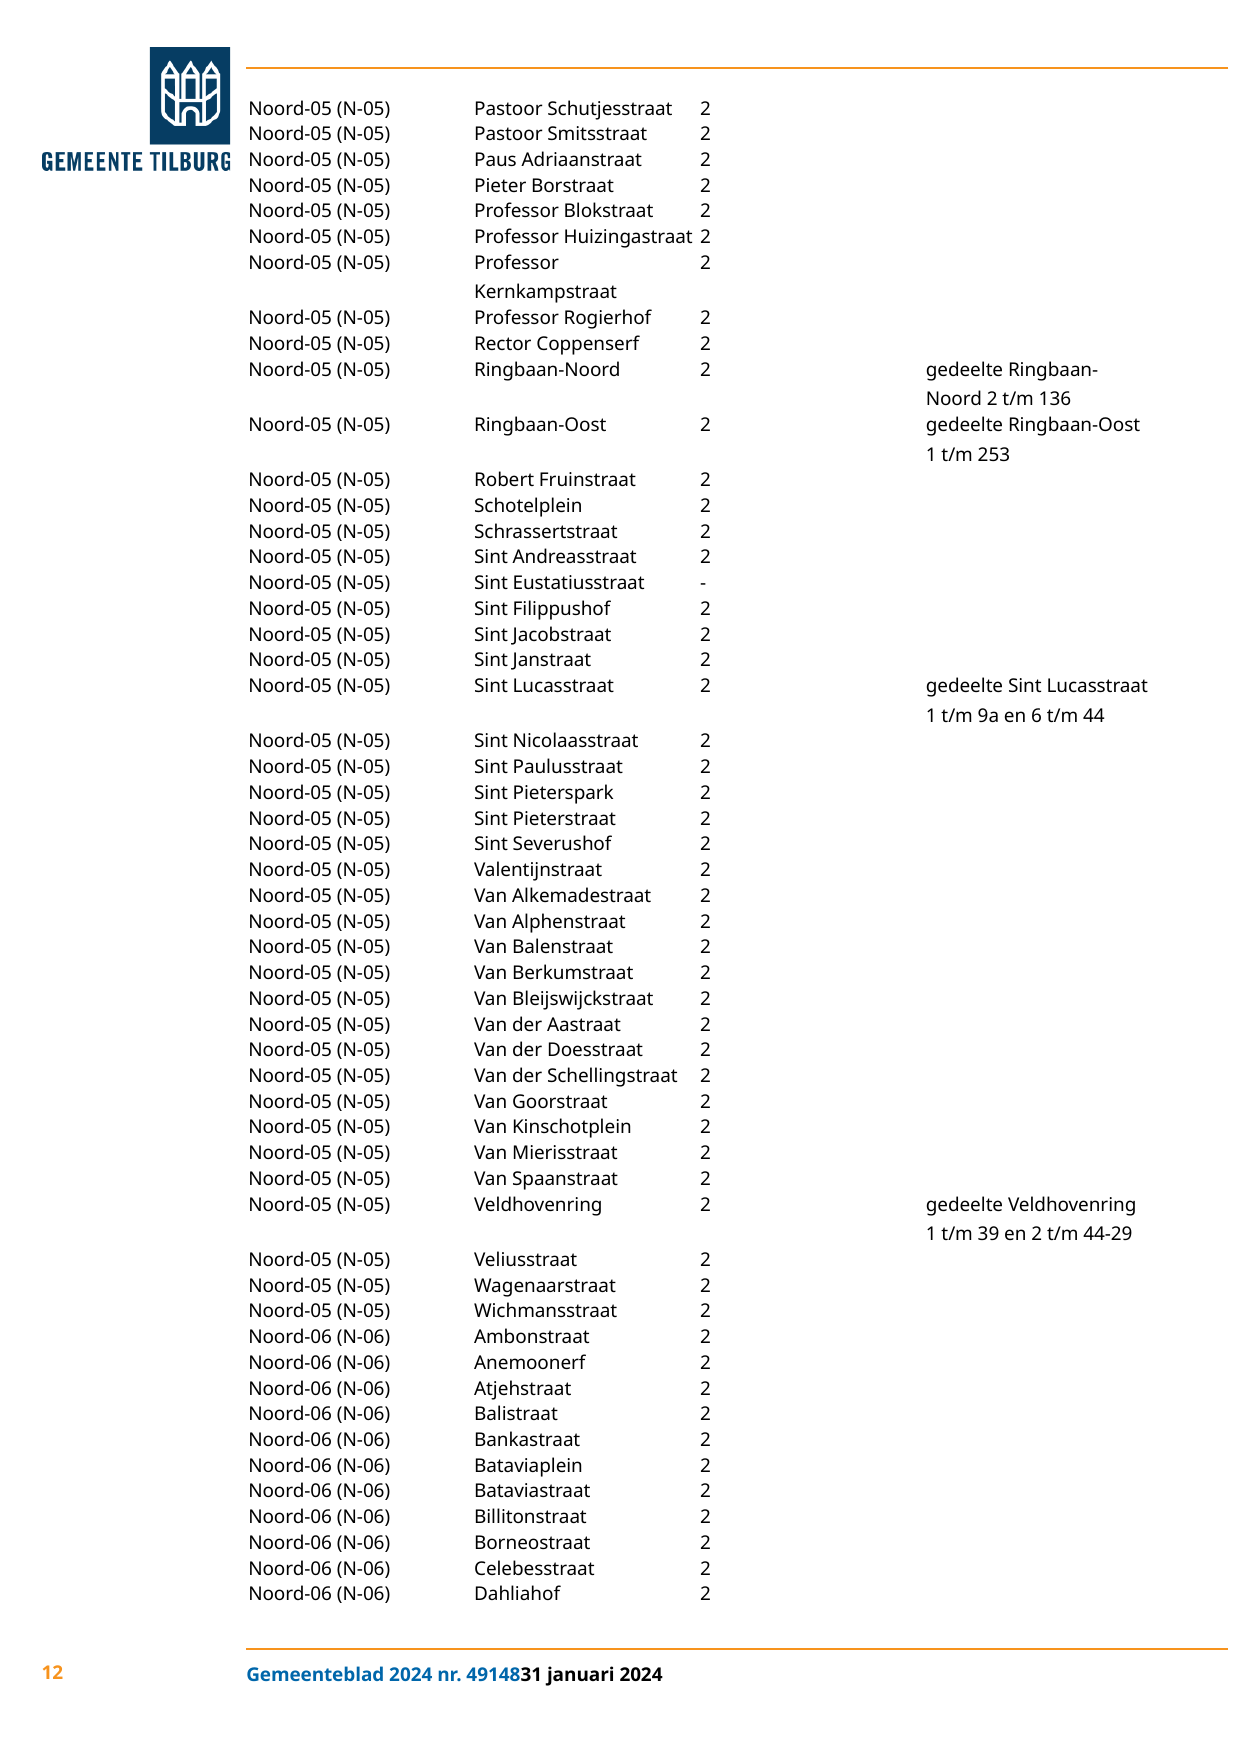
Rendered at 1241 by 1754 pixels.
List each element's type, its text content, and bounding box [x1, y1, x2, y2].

table_cell [926, 1036, 1152, 1062]
table_cell Sint Janstraat [474, 647, 700, 672]
table_cell [926, 1323, 1152, 1349]
table_cell [926, 198, 1152, 223]
table_cell 2 [700, 1401, 926, 1426]
table_cell [926, 1114, 1152, 1139]
table_cell 2 [700, 831, 926, 856]
table_cell 2 [700, 1478, 926, 1503]
table_cell Noord-05 (N-05) [248, 621, 474, 647]
table_cell [926, 831, 1152, 856]
table_cell Noord-05 (N-05) [248, 673, 474, 728]
table_cell Noord-05 (N-05) [248, 544, 474, 569]
table_cell 2 [700, 647, 926, 672]
table_cell [926, 1139, 1152, 1165]
table_cell Noord-05 (N-05) [248, 1088, 474, 1114]
table_cell Noord-05 (N-05) [248, 779, 474, 805]
table_cell Noord-06 (N-06) [248, 1581, 474, 1606]
table_cell 2 [700, 754, 926, 779]
table_cell Sint Paulusstraat [474, 754, 700, 779]
table_cell Bankastraat [474, 1426, 700, 1452]
table_cell [926, 1581, 1152, 1606]
table_cell Noord-05 (N-05) [248, 1062, 474, 1088]
table_cell Paus Adriaanstraat [474, 146, 700, 172]
table_cell Noord-05 (N-05) [248, 831, 474, 856]
table_cell [926, 647, 1152, 672]
table_cell Professor Huizingastraat [474, 224, 700, 249]
table_cell 2 [700, 621, 926, 647]
table_cell [926, 1401, 1152, 1426]
table_cell [926, 121, 1152, 146]
table_cell [926, 146, 1152, 172]
table_cell [926, 754, 1152, 779]
table_cell Borneostraat [474, 1529, 700, 1555]
table_cell Van der Aastraat [474, 1011, 700, 1036]
table_cell [926, 224, 1152, 249]
table_cell Sint Nicolaasstraat [474, 728, 700, 753]
table_cell [926, 1298, 1152, 1323]
table_cell gedeelte Sint Lucasstraat 1 t/m 9a en 6 t/m 44 [926, 673, 1152, 728]
table_cell [926, 570, 1152, 595]
table_cell 2 [700, 1062, 926, 1088]
table_cell Ringbaan-Oost [474, 411, 700, 467]
table_cell Van Mierisstraat [474, 1139, 700, 1165]
table_cell [926, 330, 1152, 356]
table_cell Noord-05 (N-05) [248, 1191, 474, 1246]
table_cell Noord-05 (N-05) [248, 1011, 474, 1036]
table_cell Noord-05 (N-05) [248, 198, 474, 223]
table_cell 2 [700, 146, 926, 172]
table_cell 2 [700, 330, 926, 356]
table_cell Professor Blokstraat [474, 198, 700, 223]
table_cell [926, 1165, 1152, 1191]
table_cell [926, 1452, 1152, 1478]
table_cell Van der Schellingstraat [474, 1062, 700, 1088]
table_cell 2 [700, 882, 926, 908]
table_cell Sint Pieterspark [474, 779, 700, 805]
table_cell 2 [700, 492, 926, 518]
table_cell 2 [700, 1114, 926, 1139]
table_cell Noord-05 (N-05) [248, 1246, 474, 1272]
table_cell 2 [700, 1349, 926, 1375]
table_cell 2 [700, 985, 926, 1011]
table_cell 2 [700, 1298, 926, 1323]
table_cell [926, 728, 1152, 753]
table_cell Professor Rogierhof [474, 305, 700, 330]
table_cell Valentijnstraat [474, 856, 700, 882]
table_cell Noord-06 (N-06) [248, 1504, 474, 1529]
table_cell 2 [700, 1375, 926, 1401]
table_cell 2 [700, 908, 926, 933]
table_cell Noord-06 (N-06) [248, 1555, 474, 1581]
table_cell 2 [700, 1036, 926, 1062]
table_cell [926, 856, 1152, 882]
table_cell Rector Coppenserf [474, 330, 700, 356]
table_cell 2 [700, 1165, 926, 1191]
table_cell Veldhovenring [474, 1191, 700, 1246]
table_cell 2 [700, 1323, 926, 1349]
table_cell Celebesstraat [474, 1555, 700, 1581]
table_cell [926, 1088, 1152, 1114]
table_cell [926, 305, 1152, 330]
table_cell Noord-05 (N-05) [248, 1114, 474, 1139]
table_cell 2 [700, 1011, 926, 1036]
table_cell [926, 959, 1152, 985]
table_cell [926, 518, 1152, 544]
table_cell [926, 805, 1152, 831]
table_cell [926, 1426, 1152, 1452]
table_cell 2 [700, 1452, 926, 1478]
table_cell Noord-05 (N-05) [248, 985, 474, 1011]
table_cell gedeelte Ringbaan-Oost 1 t/m 253 [926, 411, 1152, 467]
table_cell Anemoonerf [474, 1349, 700, 1375]
table_cell Noord-05 (N-05) [248, 1298, 474, 1323]
table_cell [926, 1375, 1152, 1401]
table_cell Noord-05 (N-05) [248, 121, 474, 146]
table_cell Robert Fruinstraat [474, 467, 700, 492]
table_cell Van Spaanstraat [474, 1165, 700, 1191]
table_cell gedeelte Veldhovenring 1 t/m 39 en 2 t/m 44-29 [926, 1191, 1152, 1246]
table_cell [926, 1478, 1152, 1503]
table_cell Noord-05 (N-05) [248, 1139, 474, 1165]
table_cell Van Alphenstraat [474, 908, 700, 933]
table_cell 2 [700, 411, 926, 467]
table_cell 2 [700, 518, 926, 544]
table_cell Noord-06 (N-06) [248, 1529, 474, 1555]
table_cell 2 [700, 805, 926, 831]
table_cell Van Goorstraat [474, 1088, 700, 1114]
table_cell Van Balenstraat [474, 934, 700, 959]
table_cell 2 [700, 1581, 926, 1606]
table_cell 2 [700, 1272, 926, 1298]
table_cell Noord-05 (N-05) [248, 492, 474, 518]
table_cell Van Alkemadestraat [474, 882, 700, 908]
table_cell 2 [700, 356, 926, 411]
picture [41, 47, 231, 172]
table_cell 2 [700, 249, 926, 304]
table_cell Van der Doesstraat [474, 1036, 700, 1062]
table_cell [926, 985, 1152, 1011]
table_cell [926, 492, 1152, 518]
table_cell [926, 595, 1152, 621]
table_cell Sint Pieterstraat [474, 805, 700, 831]
table_cell Noord-05 (N-05) [248, 856, 474, 882]
table_cell Bataviaplein [474, 1452, 700, 1478]
table_cell Ringbaan-Noord [474, 356, 700, 411]
table_cell Noord-06 (N-06) [248, 1426, 474, 1452]
table_cell Noord-05 (N-05) [248, 305, 474, 330]
table_cell Wichmansstraat [474, 1298, 700, 1323]
table_cell Noord-05 (N-05) [248, 595, 474, 621]
table_cell Noord-05 (N-05) [248, 728, 474, 753]
table_cell Atjehstraat [474, 1375, 700, 1401]
table_cell 2 [700, 121, 926, 146]
table_cell 2 [700, 224, 926, 249]
table_cell Van Kinschotplein [474, 1114, 700, 1139]
table_cell - [700, 570, 926, 595]
table_cell [926, 779, 1152, 805]
table_cell Noord-06 (N-06) [248, 1401, 474, 1426]
table_cell Noord-05 (N-05) [248, 754, 474, 779]
table_cell 2 [700, 779, 926, 805]
table_cell Noord-05 (N-05) [248, 330, 474, 356]
table_cell Sint Jacobstraat [474, 621, 700, 647]
table_cell Noord-06 (N-06) [248, 1452, 474, 1478]
table_cell 2 [700, 198, 926, 223]
table_cell Noord-05 (N-05) [248, 647, 474, 672]
table_cell [926, 1011, 1152, 1036]
table_cell Wagenaarstraat [474, 1272, 700, 1298]
table_cell 2 [700, 544, 926, 569]
table_cell gedeelte Ringbaan-Noord 2 t/m 136 [926, 356, 1152, 411]
table_cell [926, 95, 1152, 121]
table_cell Noord-06 (N-06) [248, 1323, 474, 1349]
table_cell Noord-05 (N-05) [248, 249, 474, 304]
table_cell Noord-05 (N-05) [248, 934, 474, 959]
table_cell Noord-05 (N-05) [248, 95, 474, 121]
table_cell Noord-05 (N-05) [248, 1272, 474, 1298]
table_cell Noord-06 (N-06) [248, 1349, 474, 1375]
table_cell Noord-05 (N-05) [248, 959, 474, 985]
table_cell Noord-05 (N-05) [248, 570, 474, 595]
table_cell [926, 467, 1152, 492]
table_cell Pastoor Schutjesstraat [474, 95, 700, 121]
table_cell Sint Eustatiusstraat [474, 570, 700, 595]
table_cell 2 [700, 95, 926, 121]
table_cell Sint Filippushof [474, 595, 700, 621]
table_cell [926, 1529, 1152, 1555]
table_cell Sint Andreasstraat [474, 544, 700, 569]
table_cell [926, 1246, 1152, 1272]
table_cell 2 [700, 673, 926, 728]
table_cell Sint Lucasstraat [474, 673, 700, 728]
table_cell 2 [700, 728, 926, 753]
table_cell Noord-06 (N-06) [248, 1375, 474, 1401]
table_cell Noord-05 (N-05) [248, 805, 474, 831]
table_cell 2 [700, 1246, 926, 1272]
table_cell Schotelplein [474, 492, 700, 518]
table_cell [926, 1504, 1152, 1529]
table_cell 2 [700, 1088, 926, 1114]
table_cell Noord-05 (N-05) [248, 1036, 474, 1062]
table_cell Noord-06 (N-06) [248, 1478, 474, 1503]
table_cell Veliusstraat [474, 1246, 700, 1272]
table_cell [926, 1272, 1152, 1298]
table_cell 2 [700, 1555, 926, 1581]
table_cell 2 [700, 934, 926, 959]
table_cell Noord-05 (N-05) [248, 411, 474, 467]
table_cell [926, 621, 1152, 647]
table_cell Van Berkumstraat [474, 959, 700, 985]
table_cell Noord-05 (N-05) [248, 1165, 474, 1191]
table_cell [926, 934, 1152, 959]
table_cell [926, 908, 1152, 933]
table_cell Noord-05 (N-05) [248, 224, 474, 249]
table_cell 2 [700, 305, 926, 330]
table_cell Noord-05 (N-05) [248, 908, 474, 933]
table_cell 2 [700, 1139, 926, 1165]
table_cell Professor Kernkampstraat [474, 249, 700, 304]
table_cell Noord-05 (N-05) [248, 518, 474, 544]
table_cell 2 [700, 1191, 926, 1246]
table_cell Van Bleijswijckstraat [474, 985, 700, 1011]
table_cell Ambonstraat [474, 1323, 700, 1349]
table_cell [926, 544, 1152, 569]
table_cell Billitonstraat [474, 1504, 700, 1529]
table_cell [926, 1349, 1152, 1375]
table_cell Pieter Borstraat [474, 172, 700, 198]
table_cell Noord-05 (N-05) [248, 356, 474, 411]
table_cell Schrassertstraat [474, 518, 700, 544]
table_cell [926, 882, 1152, 908]
table_cell Noord-05 (N-05) [248, 882, 474, 908]
table_cell 2 [700, 467, 926, 492]
table_cell [926, 1555, 1152, 1581]
table_cell Noord-05 (N-05) [248, 467, 474, 492]
table_cell Noord-05 (N-05) [248, 146, 474, 172]
table_cell 2 [700, 595, 926, 621]
table_cell [926, 172, 1152, 198]
table_cell Balistraat [474, 1401, 700, 1426]
table_cell Pastoor Smitsstraat [474, 121, 700, 146]
table_cell [926, 249, 1152, 304]
table_cell [926, 1062, 1152, 1088]
table_cell 2 [700, 1426, 926, 1452]
table_cell 2 [700, 959, 926, 985]
table_cell 2 [700, 172, 926, 198]
table_cell 2 [700, 1504, 926, 1529]
table_cell Noord-05 (N-05) [248, 172, 474, 198]
table_cell Dahliahof [474, 1581, 700, 1606]
table_cell Bataviastraat [474, 1478, 700, 1503]
table_cell Sint Severushof [474, 831, 700, 856]
table_cell 2 [700, 1529, 926, 1555]
table_cell 2 [700, 856, 926, 882]
